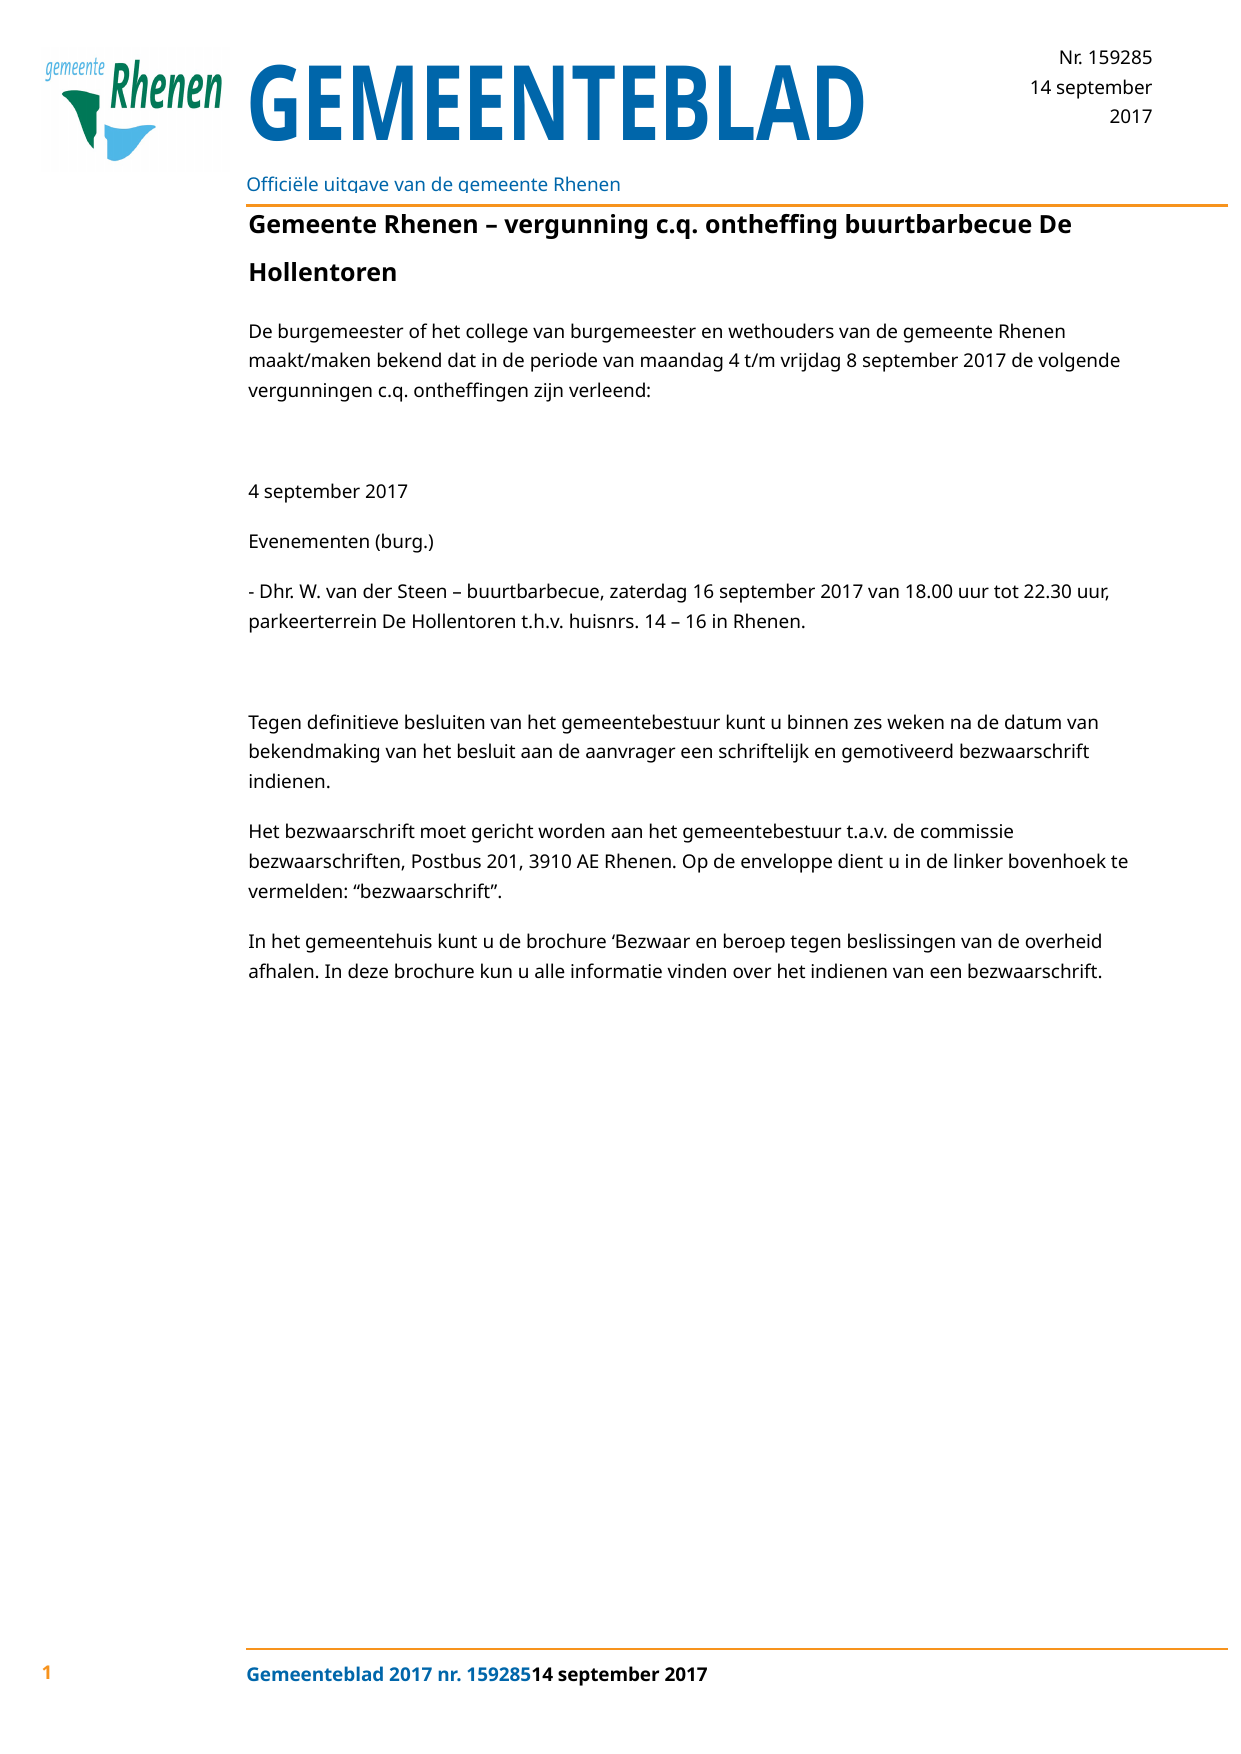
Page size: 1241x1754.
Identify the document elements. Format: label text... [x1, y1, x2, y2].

text Het bezwaarschrift moet gericht worden aan het gemeentebestuur t.a.v. de commissie bezwaarschriften, Postbus 201, 3910 AE Rhenen. Op de enveloppe dient u in de linker bovenhoek te vermelden: “bezwaarschrift”. [248, 819, 1152, 904]
text De burgemeester of het college van burgemeester en wethouders van de gemeente Rhenen maakt/maken bekend dat in de periode van maandag 4 t/m vrijdag 8 september 2017 de volgende vergunningen c.q. ontheffingen zijn verleend: [248, 318, 1152, 403]
text Gemeente Rhenen – vergunning c.q. ontheffing buurtbarbecue De Hollentoren [248, 207, 1152, 288]
text In het gemeentehuis kunt u de brochure ‘Bezwaar en beroep tegen beslissingen van de overheid afhalen. In deze brochure kun u alle informatie vinden over het indienen van een bezwaarschrift. [248, 928, 1152, 984]
text Evenementen (burg.) [248, 528, 1152, 554]
text - Dhr. W. van der Steen – buurtbarbecue, zaterdag 16 september 2017 van 18.00 uur tot 22.30 uur, parkeerterrein De Hollentoren t.h.v. huisnrs. 14 – 16 in Rhenen. [248, 579, 1152, 634]
text Tegen definitieve besluiten van het gemeentebestuur kunt u binnen zes weken na de datum van bekendmaking van het besluit aan de aanvrager een schriftelijk en gemotiveerd bezwaarschrift indienen. [248, 709, 1152, 794]
picture [41, 47, 231, 172]
text 4 september 2017 [248, 478, 1152, 504]
